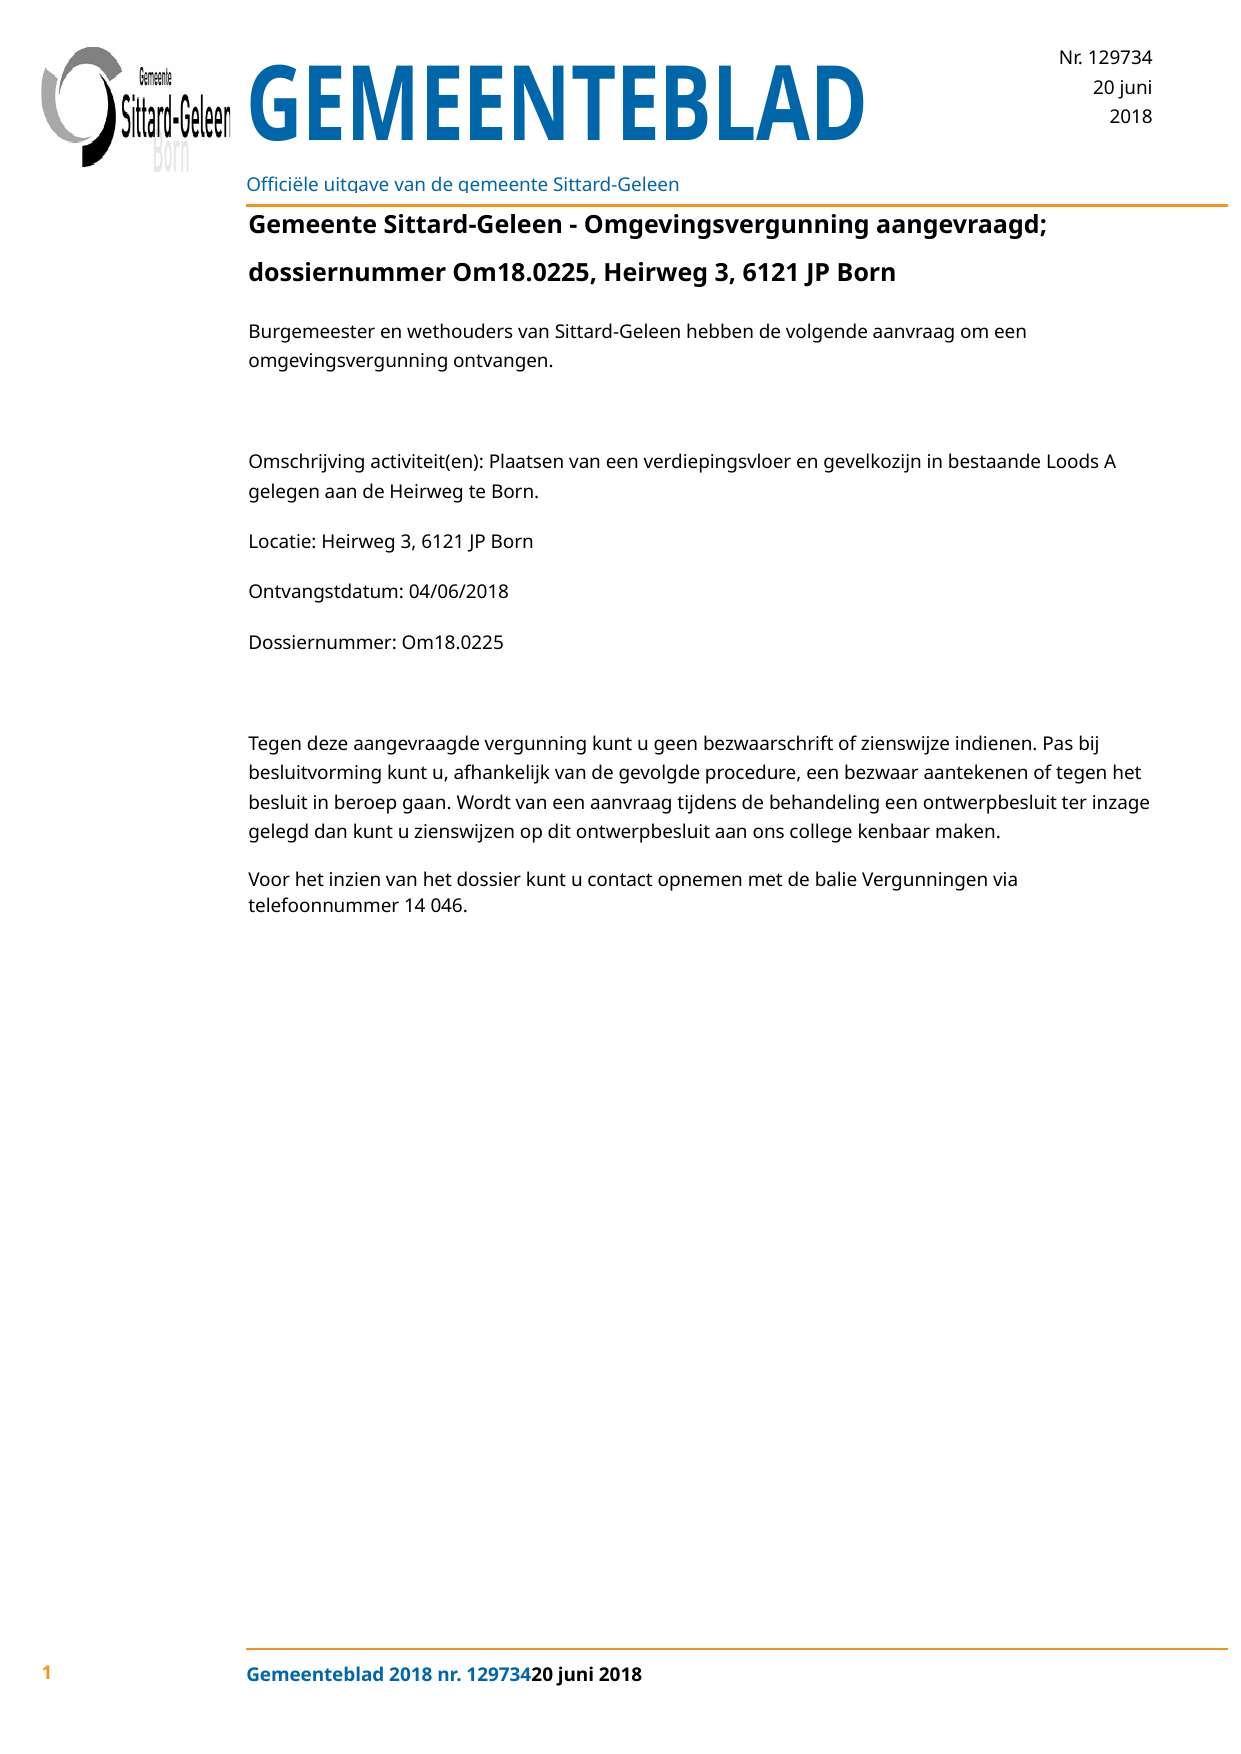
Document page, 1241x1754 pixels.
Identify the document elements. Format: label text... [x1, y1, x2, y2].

text Omschrijving activiteit(en): Plaatsen van een verdiepingsvloer en gevelkozijn in bestaande Loods A gelegen aan de Heirweg te Born. [248, 448, 1152, 504]
text Locatie: Heirweg 3, 6121 JP Born [248, 528, 1152, 554]
text Dossiernummer: Om18.0225 [248, 629, 1152, 655]
text Tegen deze aangevraagde vergunning kunt u geen bezwaarschrift of zienswijze indienen. Pas bij besluitvorming kunt u, afhankelijk van de gevolgde procedure, een bezwaar aantekenen of tegen het besluit in beroep gaan. Wordt van een aanvraag tijdens de behandeling een ontwerpbesluit ter inzage gelegd dan kunt u zienswijzen op dit ontwerpbesluit aan ons college kenbaar maken. [248, 730, 1152, 844]
picture [41, 47, 231, 172]
text Gemeente Sittard-Geleen - Omgevingsvergunning aangevraagd; dossiernummer Om18.0225, Heirweg 3, 6121 JP Born [248, 207, 1152, 288]
text Voor het inzien van het dossier kunt u contact opnemen met de balie Vergunningen via telefoonnummer 14 046. [248, 867, 1152, 918]
text Burgemeester en wethouders van Sittard-Geleen hebben de volgende aanvraag om een omgevingsvergunning ontvangen. [248, 318, 1152, 373]
text Ontvangstdatum: 04/06/2018 [248, 579, 1152, 604]
